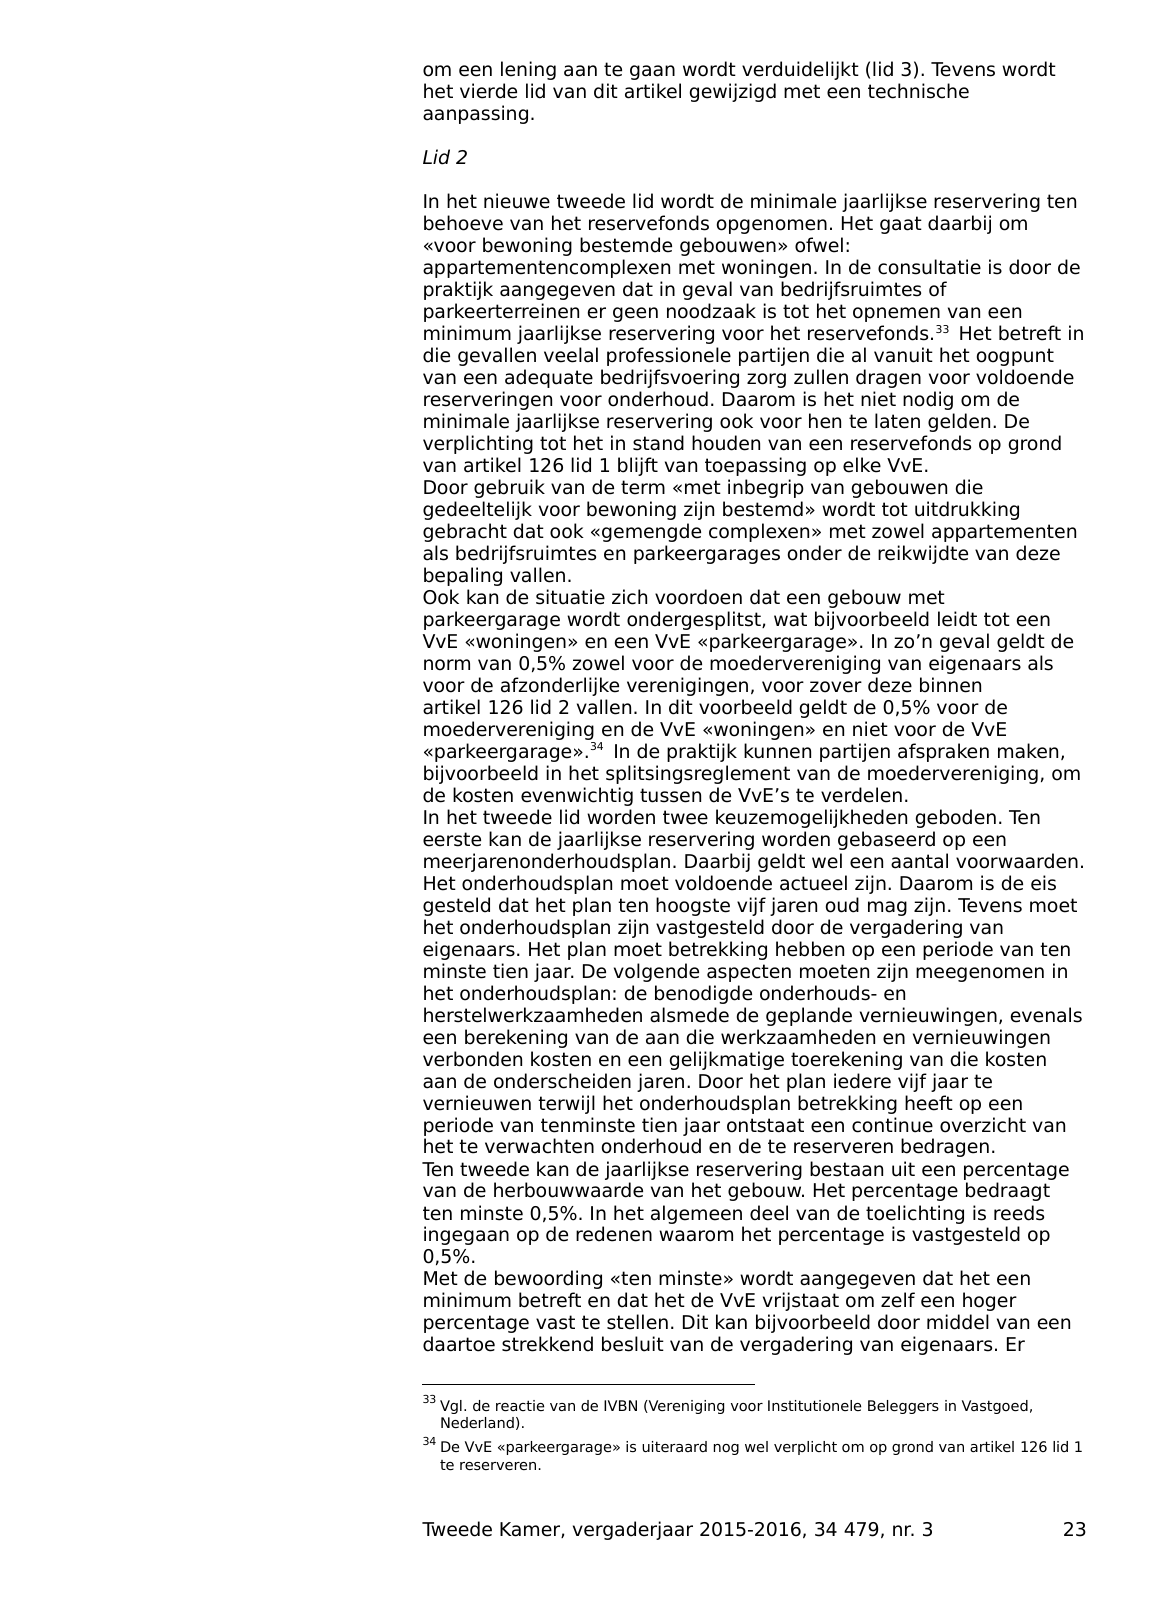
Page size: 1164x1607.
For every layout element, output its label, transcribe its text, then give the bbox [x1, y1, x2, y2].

text Door gebruik van de term «met inbegrip van gebouwen die gedeeltelijk voor bewoning zijn bestemd» wordt tot uitdrukking gebracht dat ook «gemengde complexen» met zowel appartementen als bedrijfsruimtes en parkeergarages onder de reikwijdte van deze bepaling vallen. [422, 477, 1087, 587]
text Ten tweede kan de jaarlijkse reservering bestaan uit een percentage van de herbouwwaarde van het gebouw. Het percentage bedraagt ten minste 0,5%. In het algemeen deel van de toelichting is reeds ingegaan op de redenen waarom het percentage is vastgesteld op 0,5%. [422, 1158, 1087, 1268]
text In het nieuwe tweede lid wordt de minimale jaarlijkse reservering ten behoeve van het reservefonds opgenomen. Het gaat daarbij om «voor bewoning bestemde gebouwen» ofwel: appartementencomplexen met woningen. In de consultatie is door de praktijk aangegeven dat in geval van bedrijfsruimtes of parkeerterreinen er geen noodzaak is tot het opnemen van een minimum jaarlijkse reservering voor het reservefonds. Het betreft in die gevallen veelal professionele partijen die al vanuit het oogpunt van een adequate bedrijfsvoering zorg zullen dragen voor voldoende reserveringen voor onderhoud. Daarom is het niet nodig om de minimale jaarlijkse reservering ook voor hen te laten gelden. De verplichting tot het in stand houden van een reservefonds op grond van artikel 126 lid 1 blijft van toepassing op elke VvE. [422, 191, 1087, 477]
subtitle Lid 2 [422, 147, 1087, 169]
text In het tweede lid worden twee keuzemogelijkheden geboden. Ten eerste kan de jaarlijkse reservering worden gebaseerd op een meerjarenonderhoudsplan. Daarbij geldt wel een aantal voorwaarden. Het onderhoudsplan moet voldoende actueel zijn. Daarom is de eis gesteld dat het plan ten hoogste vijf jaren oud mag zijn. Tevens moet het onderhoudsplan zijn vastgesteld door de vergadering van eigenaars. Het plan moet betrekking hebben op een periode van ten minste tien jaar. De volgende aspecten moeten zijn meegenomen in het onderhoudsplan: de benodigde onderhouds- en herstelwerkzaamheden alsmede de geplande vernieuwingen, evenals een berekening van de aan die werkzaamheden en vernieuwingen verbonden kosten en een gelijkmatige toerekening van die kosten aan de onderscheiden jaren. Door het plan iedere vijf jaar te vernieuwen terwijl het onderhoudsplan betrekking heeft op een periode van tenminste tien jaar ontstaat een continue overzicht van het te verwachten onderhoud en de te reserveren bedragen. [422, 807, 1087, 1158]
text De VvE «parkeergarage» is uiteraard nog wel verplicht om op grond van artikel 126 lid 1 te reserveren. [422, 1435, 1087, 1474]
text Met de bewoording «ten minste» wordt aangegeven dat het een minimum betreft en dat het de VvE vrijstaat om zelf een hoger percentage vast te stellen. Dit kan bijvoorbeeld door middel van een daartoe strekkend besluit van de vergadering van eigenaars. Er [422, 1268, 1087, 1356]
text Ook kan de situatie zich voordoen dat een gebouw met parkeergarage wordt ondergesplitst, wat bijvoorbeeld leidt tot een VvE «woningen» en een VvE «parkeergarage». In zo’n geval geldt de norm van 0,5% zowel voor de moedervereniging van eigenaars als voor de afzonderlijke verenigingen, voor zover deze binnen artikel 126 lid 2 vallen. In dit voorbeeld geldt de 0,5% voor de moedervereniging en de VvE «woningen» en niet voor de VvE «parkeergarage». In de praktijk kunnen partijen afspraken maken, bijvoorbeeld in het splitsingsreglement van de moedervereniging, om de kosten evenwichtig tussen de VvE’s te verdelen. [422, 587, 1087, 807]
text Vgl. de reactie van de IVBN (Vereniging voor Institutionele Beleggers in Vastgoed, Nederland). [422, 1393, 1087, 1432]
text om een lening aan te gaan wordt verduidelijkt (lid 3). Tevens wordt het vierde lid van dit artikel gewijzigd met een technische aanpassing. [422, 59, 1087, 125]
